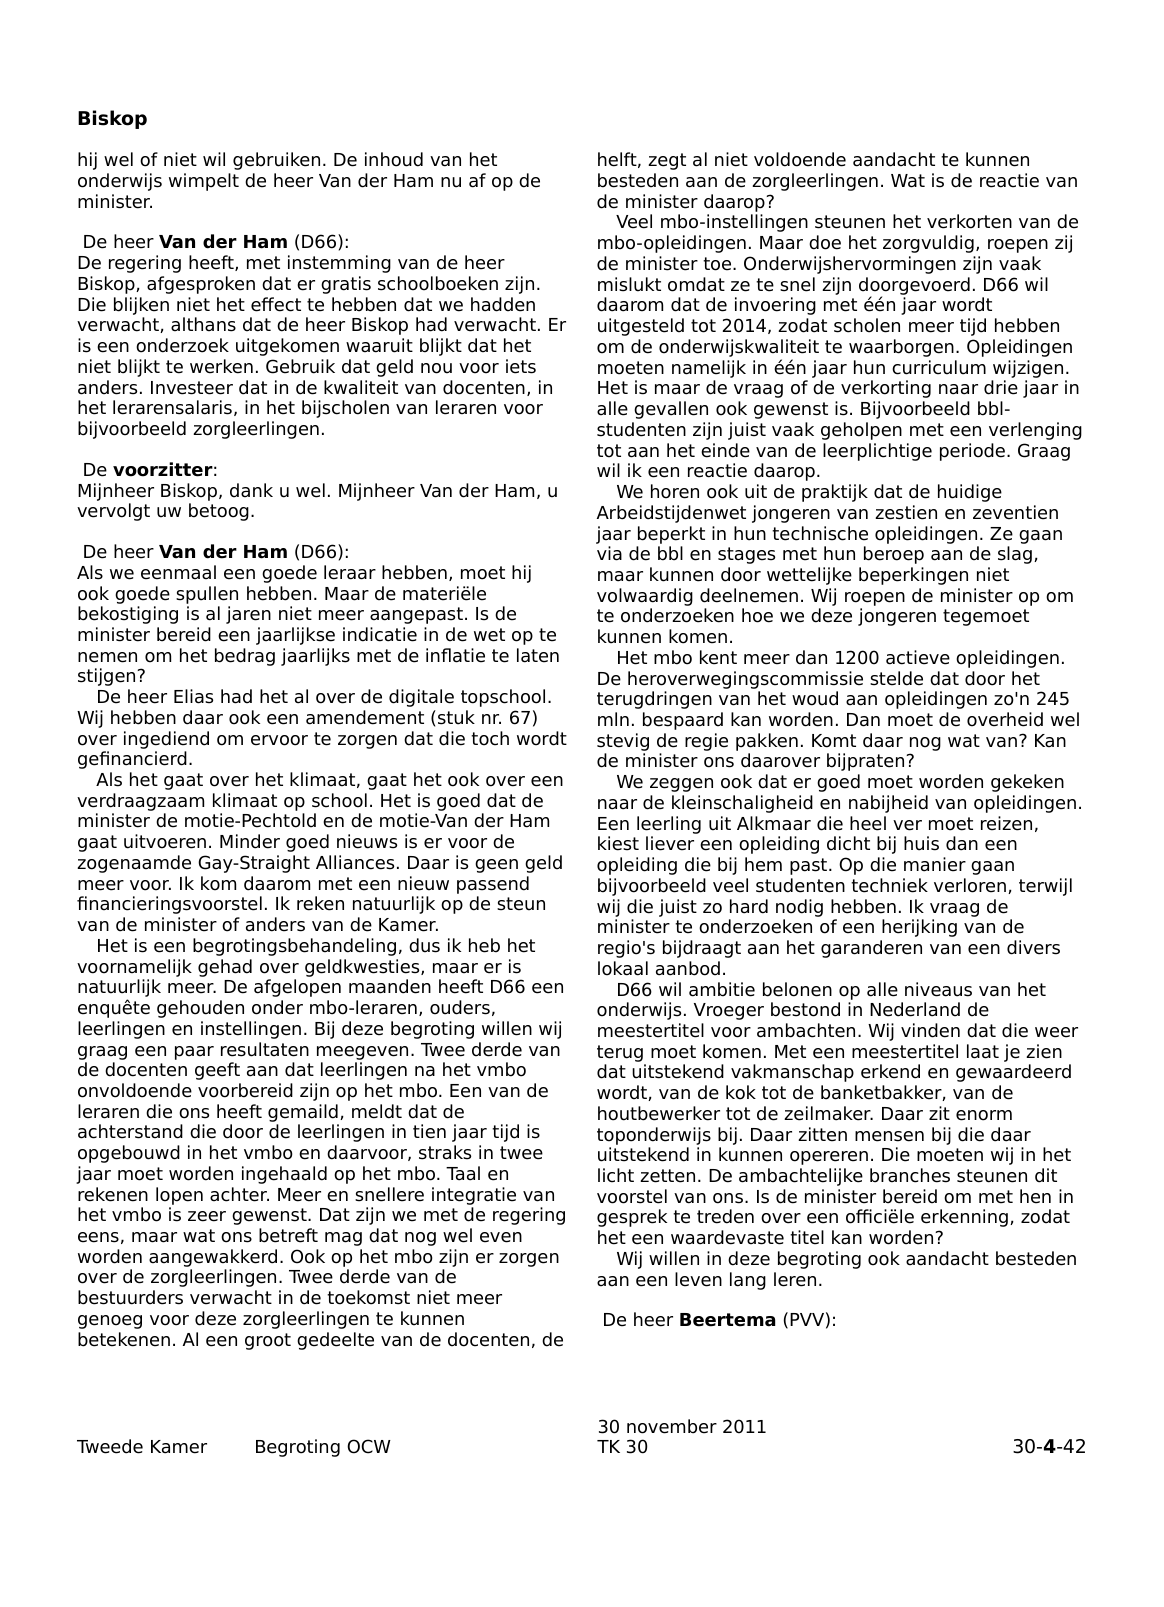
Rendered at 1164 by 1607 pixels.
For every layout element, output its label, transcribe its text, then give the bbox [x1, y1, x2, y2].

text De voorzitter: [77, 460, 567, 480]
text De heer Elias had het al over de digitale topschool. Wij hebben daar ook een amendement (stuk nr. 67) over ingediend om ervoor te zorgen dat die toch wordt gefinancierd. [77, 687, 567, 770]
text Als we eenmaal een goede leraar hebben, moet hij ook goede spullen hebben. Maar de materiële bekostiging is al jaren niet meer aangepast. Is de minister bereid een jaarlijkse indicatie in de wet op te nemen om het bedrag jaarlijks met de inflatie te laten stijgen? [77, 563, 567, 687]
text De heer Van der Ham (D66): [77, 232, 567, 253]
text Wij willen in deze begroting ook aandacht besteden aan een leven lang leren. [596, 1249, 1087, 1290]
text Mijnheer Biskop, dank u wel. Mijnheer Van der Ham, u vervolgt uw betoog. [77, 480, 567, 522]
text We horen ook uit de praktijk dat de huidige Arbeidstijdenwet jongeren van zestien en zeventien jaar beperkt in hun technische opleidingen. Ze gaan via de bbl en stages met hun beroep aan de slag, maar kunnen door wettelijke beperkingen niet volwaardig deelnemen. Wij roepen de minister op om te onderzoeken hoe we deze jongeren tegemoet kunnen komen. [596, 482, 1087, 648]
text De heer Beertema (PVV): [596, 1310, 1087, 1331]
text helft, zegt al niet voldoende aandacht te kunnen besteden aan de zorgleerlingen. Wat is de reactie van de minister daarop? [596, 150, 1087, 212]
text We zeggen ook dat er goed moet worden gekeken naar de kleinschaligheid en nabijheid van opleidingen. Een leerling uit Alkmaar die heel ver moet reizen, kiest liever een opleiding dicht bij huis dan een opleiding die bij hem past. Op die manier gaan bijvoorbeeld veel studenten techniek verloren, terwijl wij die juist zo hard nodig hebben. Ik vraag de minister te onderzoeken of een herijking van de regio's bijdraagt aan het garanderen van een divers lokaal aanbod. [596, 772, 1087, 979]
text De heer Van der Ham (D66): [77, 542, 567, 563]
text Veel mbo-instellingen steunen het verkorten van de mbo-opleidingen. Maar doe het zorgvuldig, roepen zij de minister toe. Onderwijshervormingen zijn vaak mislukt omdat ze te snel zijn doorgevoerd. D66 wil daarom dat de invoering met één jaar wordt uitgesteld tot 2014, zodat scholen meer tijd hebben om de onderwijskwaliteit te waarborgen. Opleidingen moeten namelijk in één jaar hun curriculum wijzigen. Het is maar de vraag of de verkorting naar drie jaar in alle gevallen ook gewenst is. Bijvoorbeeld bbl-studenten zijn juist vaak geholpen met een verlenging tot aan het einde van de leerplichtige periode. Graag wil ik een reactie daarop. [596, 212, 1087, 482]
text Het mbo kent meer dan 1200 actieve opleidingen. De heroverwegingscommissie stelde dat door het terugdringen van het woud aan opleidingen zo'n 245 mln. bespaard kan worden. Dan moet de overheid wel stevig de regie pakken. Komt daar nog wat van? Kan de minister ons daarover bijpraten? [596, 648, 1087, 772]
text D66 wil ambitie belonen op alle niveaus van het onderwijs. Vroeger bestond in Nederland de meestertitel voor ambachten. Wij vinden dat die weer terug moet komen. Met een meestertitel laat je zien dat uitstekend vakmanschap erkend en gewaardeerd wordt, van de kok tot de banketbakker, van de houtbewerker tot de zeilmaker. Daar zit enorm toponderwijs bij. Daar zitten mensen bij die daar uitstekend in kunnen opereren. Die moeten wij in het licht zetten. De ambachtelijke branches steunen dit voorstel van ons. Is de minister bereid om met hen in gesprek te treden over een officiële erkenning, zodat het een waardevaste titel kan worden? [596, 979, 1087, 1249]
text De regering heeft, met instemming van de heer Biskop, afgesproken dat er gratis schoolboeken zijn. Die blijken niet het effect te hebben dat we hadden verwacht, althans dat de heer Biskop had verwacht. Er is een onderzoek uitgekomen waaruit blijkt dat het niet blijkt te werken. Gebruik dat geld nou voor iets anders. Investeer dat in de kwaliteit van docenten, in het lerarensalaris, in het bijscholen van leraren voor bijvoorbeeld zorgleerlingen. [77, 253, 567, 440]
text Het is een begrotingsbehandeling, dus ik heb het voornamelijk gehad over geldkwesties, maar er is natuurlijk meer. De afgelopen maanden heeft D66 een enquête gehouden onder mbo-leraren, ouders, leerlingen en instellingen. Bij deze begroting willen wij graag een paar resultaten meegeven. Twee derde van de docenten geeft aan dat leerlingen na het vmbo onvoldoende voorbereid zijn op het mbo. Een van de leraren die ons heeft gemaild, meldt dat de achterstand die door de leerlingen in tien jaar tijd is opgebouwd in het vmbo en daarvoor, straks in twee jaar moet worden ingehaald op het mbo. Taal en rekenen lopen achter. Meer en snellere integratie van het vmbo is zeer gewenst. Dat zijn we met de regering eens, maar wat ons betreft mag dat nog wel even worden aangewakkerd. Ook op het mbo zijn er zorgen over de zorgleerlingen. Twee derde van de bestuurders verwacht in de toekomst niet meer genoeg voor deze zorgleerlingen te kunnen betekenen. Al een groot gedeelte van de docenten, de [77, 936, 567, 1350]
text Als het gaat over het klimaat, gaat het ook over een verdraagzaam klimaat op school. Het is goed dat de minister de motie-Pechtold en de motie-Van der Ham gaat uitvoeren. Minder goed nieuws is er voor de zogenaamde Gay-Straight Alliances. Daar is geen geld meer voor. Ik kom daarom met een nieuw passend financieringsvoorstel. Ik reken natuurlijk op de steun van de minister of anders van de Kamer. [77, 770, 567, 936]
text hij wel of niet wil gebruiken. De inhoud van het onderwijs wimpelt de heer Van der Ham nu af op de minister. [77, 150, 567, 212]
